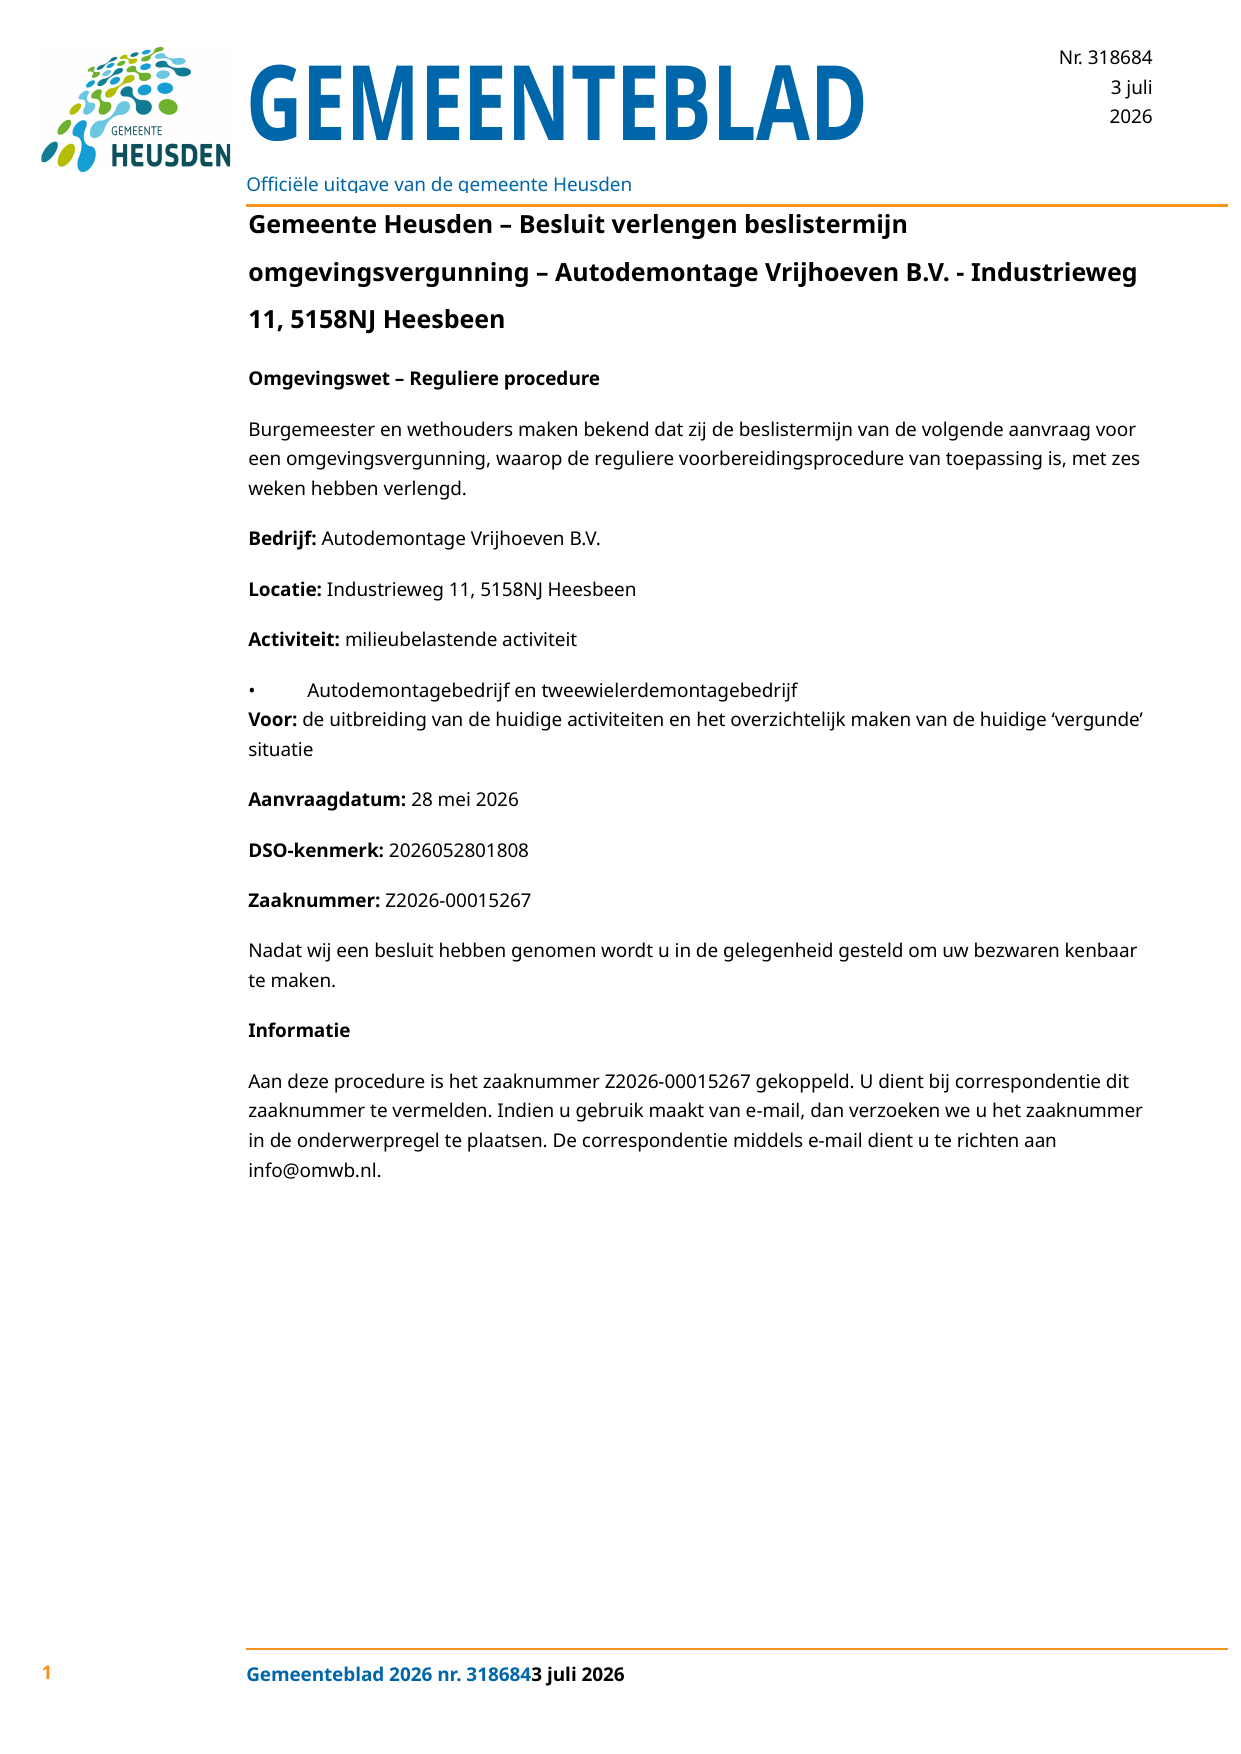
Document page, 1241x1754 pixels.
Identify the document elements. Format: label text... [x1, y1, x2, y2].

text Omgevingswet – Reguliere procedure [248, 366, 1152, 391]
text Informatie [248, 1018, 1152, 1043]
text Locatie: Industrieweg 11, 5158NJ Heesbeen [248, 576, 1152, 602]
text Bedrijf: Autodemontage Vrijhoeven B.V. [248, 526, 1152, 551]
text Burgemeester en wethouders maken bekend dat zij de beslistermijn van de volgende aanvraag voor een omgevingsvergunning, waarop de reguliere voorbereidingsprocedure van toepassing is, met zes weken hebben verlengd. [248, 416, 1152, 501]
text Nadat wij een besluit hebben genomen wordt u in de gelegenheid gesteld om uw bezwaren kenbaar te maken. [248, 938, 1152, 993]
picture [41, 47, 231, 172]
text Voor: de uitbreiding van de huidige activiteiten en het overzichtelijk maken van de huidige ‘vergunde’ situatie [248, 706, 1152, 762]
text DSO-kenmerk: 2026052801808 [248, 837, 1152, 862]
text Zaaknummer: Z2026-00015267 [248, 887, 1152, 913]
text Aanvraagdatum: 28 mei 2026 [248, 786, 1152, 812]
list Autodemontagebedrijf en tweewielerdemontagebedrijf [248, 677, 1152, 702]
text Aan deze procedure is het zaaknummer Z2026-00015267 gekoppeld. U dient bij correspondentie dit zaaknummer te vermelden. Indien u gebruik maakt van e-mail, dan verzoeken we u het zaaknummer in de onderwerpregel te plaatsen. De correspondentie middels e-mail dient u te richten aan info@omwb.nl. [248, 1068, 1152, 1182]
text Activiteit: milieubelastende activiteit [248, 626, 1152, 652]
text Gemeente Heusden – Besluit verlengen beslistermijn omgevingsvergunning – Autodemontage Vrijhoeven B.V. - Industrieweg 11, 5158NJ Heesbeen [248, 207, 1152, 336]
